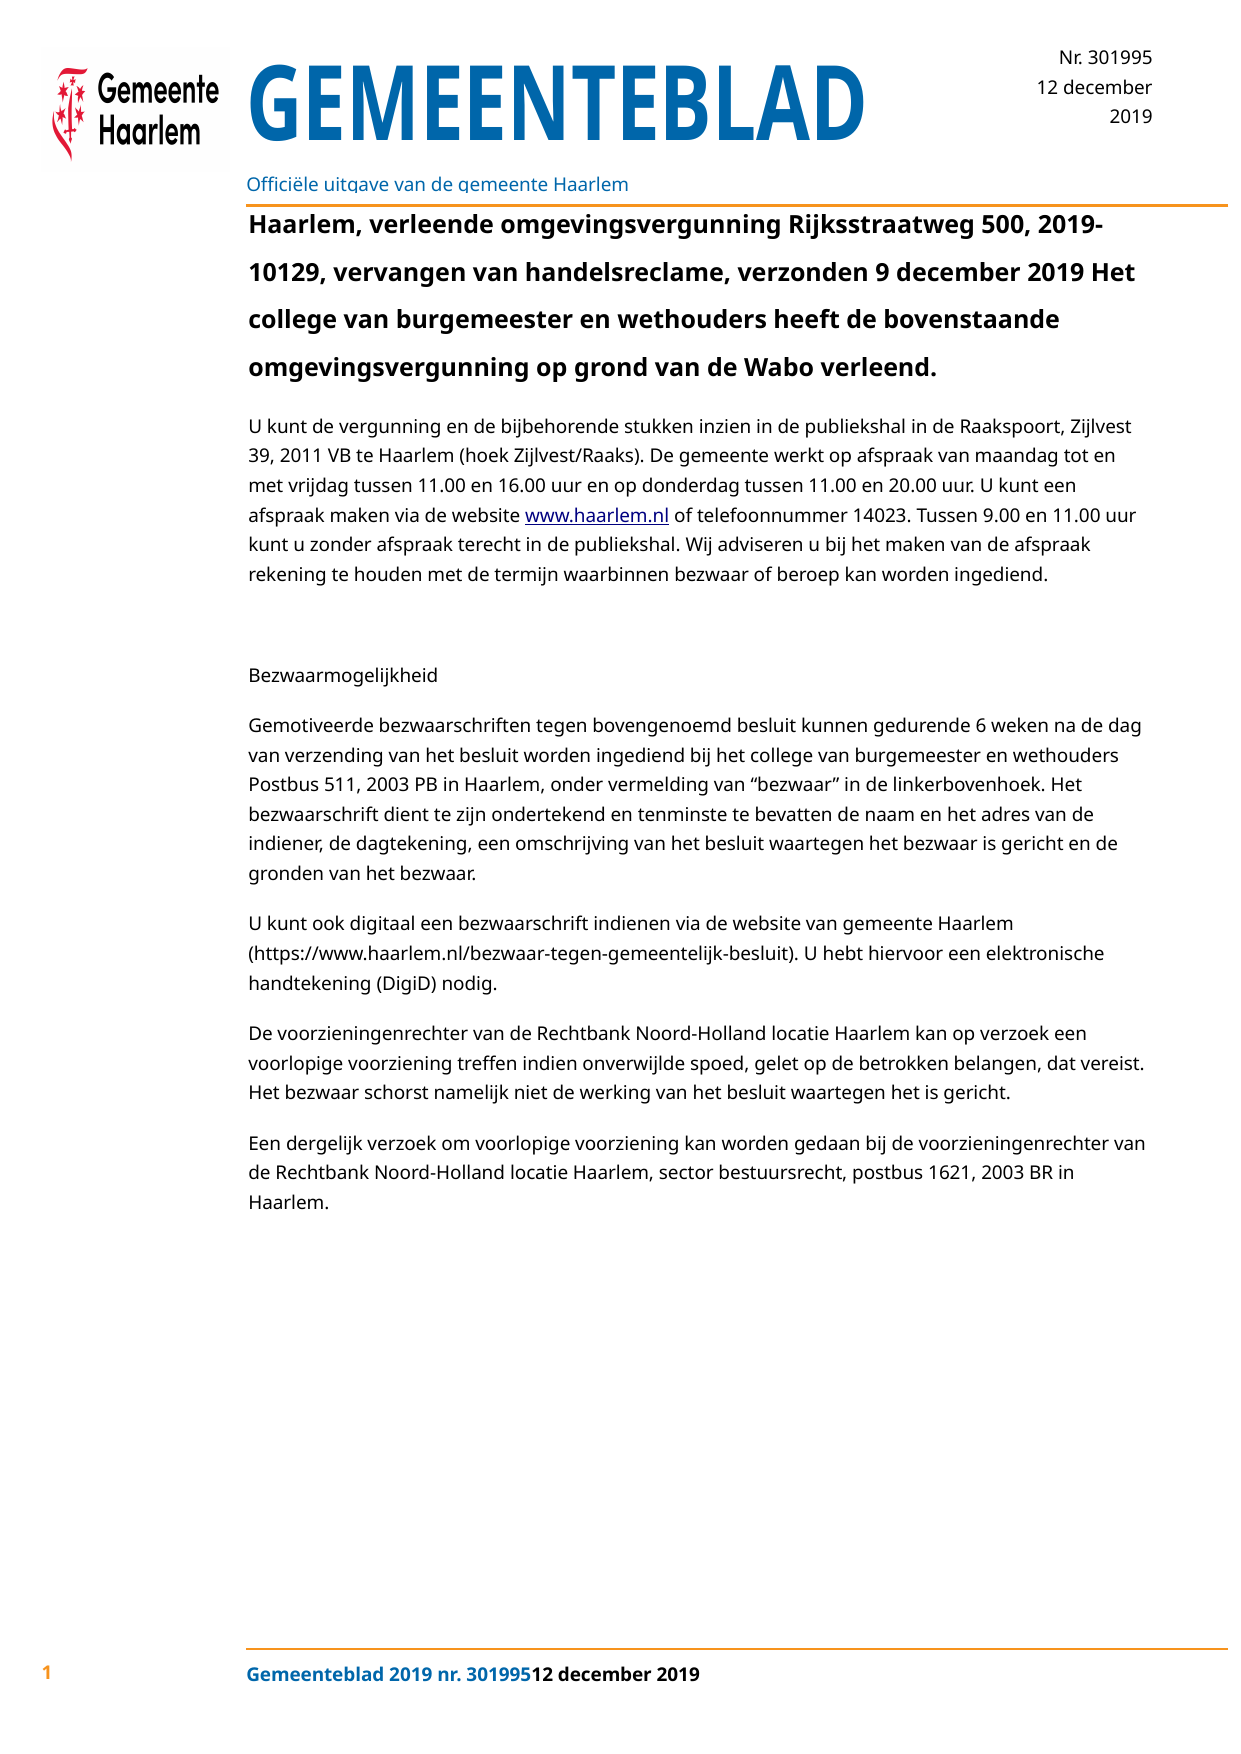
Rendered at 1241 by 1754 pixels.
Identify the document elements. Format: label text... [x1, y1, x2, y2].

text Gemotiveerde bezwaarschriften tegen bovengenoemd besluit kunnen gedurende 6 weken na de dag van verzending van het besluit worden ingediend bij het college van burgemeester en wethouders Postbus 511, 2003 PB in Haarlem, onder vermelding van “bezwaar” in de linkerbovenhoek. Het bezwaarschrift dient te zijn ondertekend en tenminste te bevatten de naam en het adres van de indiener, de dagtekening, een omschrijving van het besluit waartegen het bezwaar is gericht en de gronden van het bezwaar. [248, 712, 1152, 886]
text De voorzieningenrechter van de Rechtbank Noord-Holland locatie Haarlem kan op verzoek een voorlopige voorziening treffen indien onverwijlde spoed, gelet op de betrokken belangen, dat vereist. Het bezwaar schorst namelijk niet de werking van het besluit waartegen het is gericht. [248, 1020, 1152, 1105]
picture [41, 47, 231, 172]
text Bezwaarmogelijkheid [248, 662, 1152, 688]
text U kunt de vergunning en de bijbehorende stukken inzien in de publiekshal in de Raakspoort, Zijlvest 39, 2011 VB te Haarlem (hoek Zijlvest/Raaks). De gemeente werkt op afspraak van maandag tot en met vrijdag tussen 11.00 en 16.00 uur en op donderdag tussen 11.00 en 20.00 uur. U kunt een afspraak maken via de website www.haarlem.nl of telefoonnummer 14023. Tussen 9.00 en 11.00 uur kunt u zonder afspraak terecht in de publiekshal. Wij adviseren u bij het maken van de afspraak rekening te houden met de termijn waarbinnen bezwaar of beroep kan worden ingediend. [248, 413, 1152, 587]
text Een dergelijk verzoek om voorlopige voorziening kan worden gedaan bij de voorzieningenrechter van de Rechtbank Noord-Holland locatie Haarlem, sector bestuursrecht, postbus 1621, 2003 BR in Haarlem. [248, 1130, 1152, 1215]
text Haarlem, verleende omgevingsvergunning Rijksstraatweg 500, 2019-10129, vervangen van handelsreclame, verzonden 9 december 2019 Het college van burgemeester en wethouders heeft de bovenstaande omgevingsvergunning op grond van de Wabo verleend. [248, 207, 1152, 384]
text U kunt ook digitaal een bezwaarschrift indienen via de website van gemeente Haarlem (https://www.haarlem.nl/bezwaar-tegen-gemeentelijk-besluit). U hebt hiervoor een elektronische handtekening (DigiD) nodig. [248, 911, 1152, 996]
